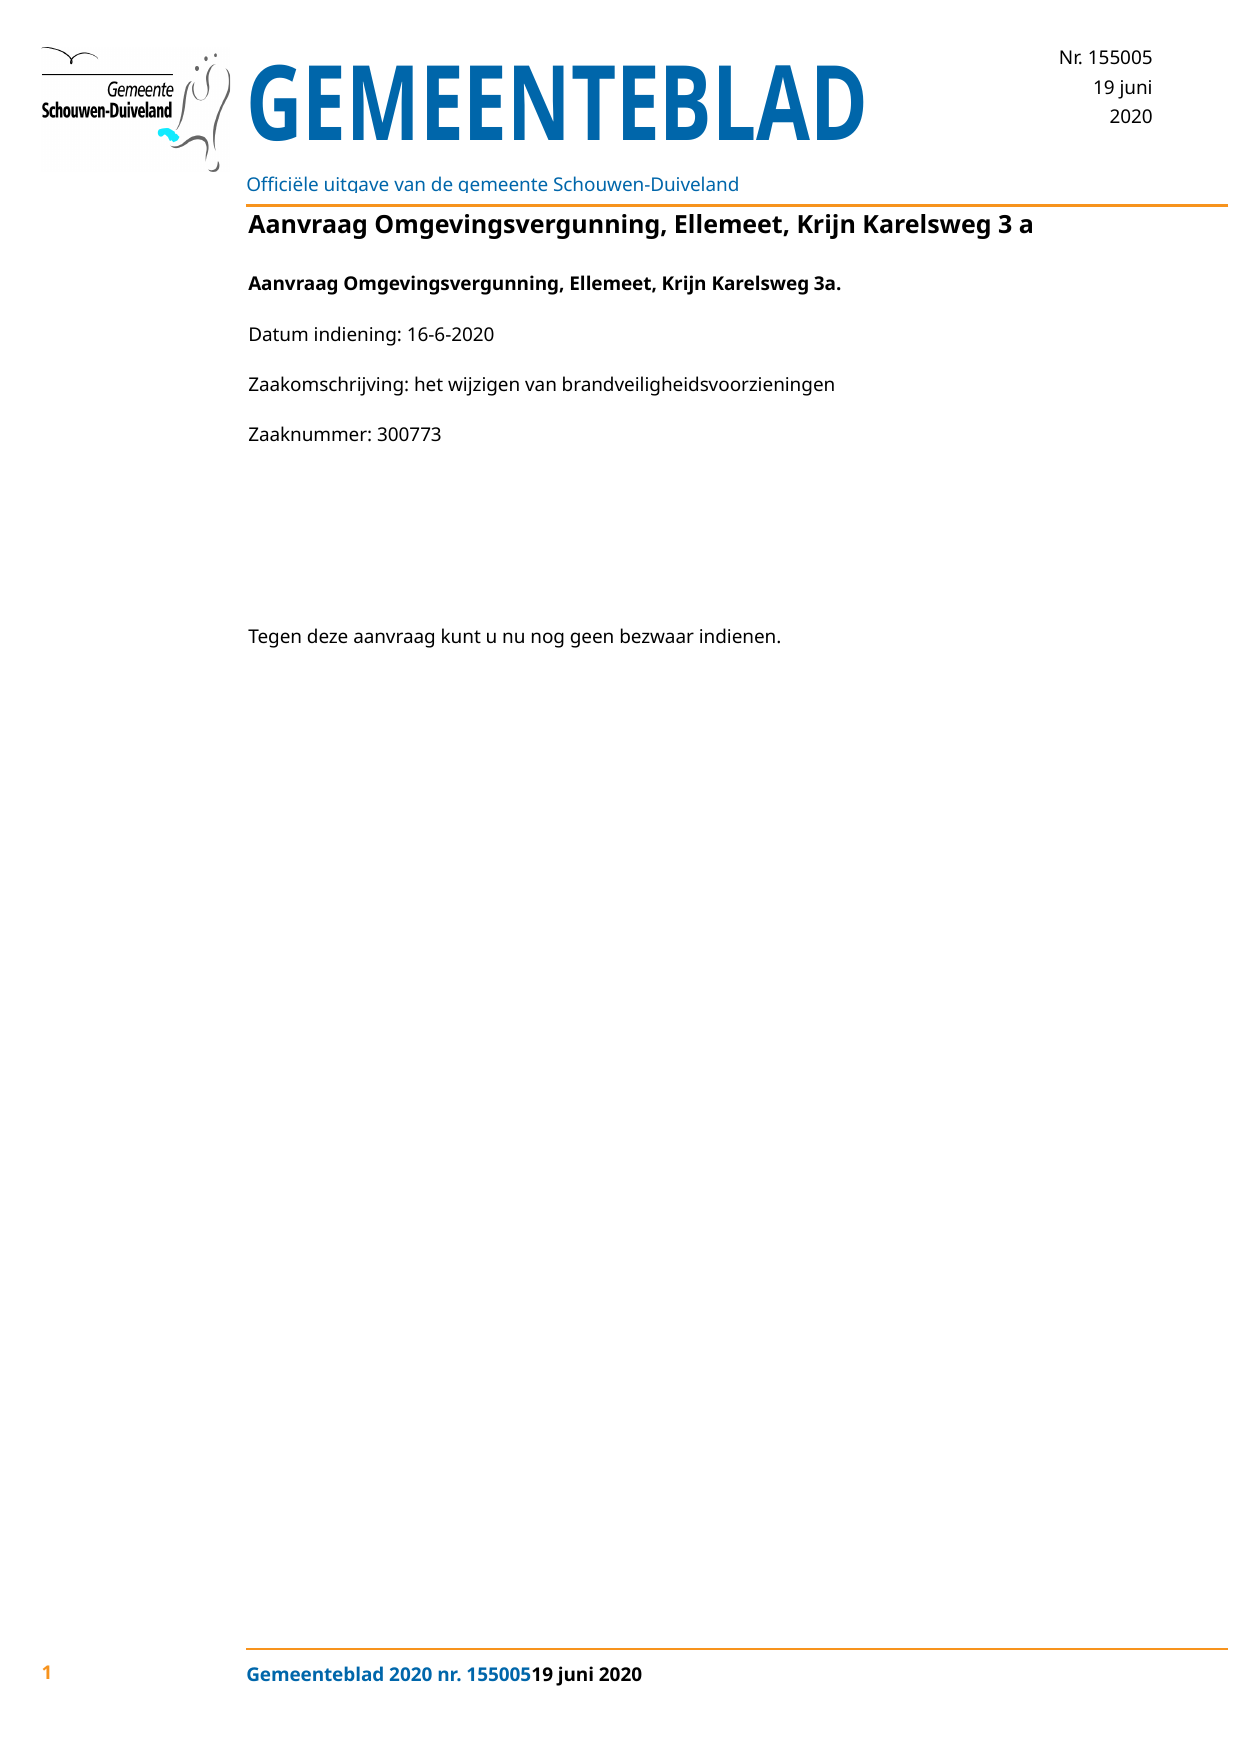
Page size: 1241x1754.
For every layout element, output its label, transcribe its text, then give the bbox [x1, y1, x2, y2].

picture [41, 47, 231, 172]
text Zaakomschrijving: het wijzigen van brandveiligheidsvoorzieningen [248, 371, 1152, 397]
text Tegen deze aanvraag kunt u nu nog geen bezwaar indienen. [248, 623, 1152, 649]
text Aanvraag Omgevingsvergunning, Ellemeet, Krijn Karelsweg 3 a [248, 207, 1152, 241]
text Aanvraag Omgevingsvergunning, Ellemeet, Krijn Karelsweg 3a. [248, 270, 1152, 296]
text Zaaknummer: 300773 [248, 422, 1152, 447]
text Datum indiening: 16-6-2020 [248, 321, 1152, 346]
